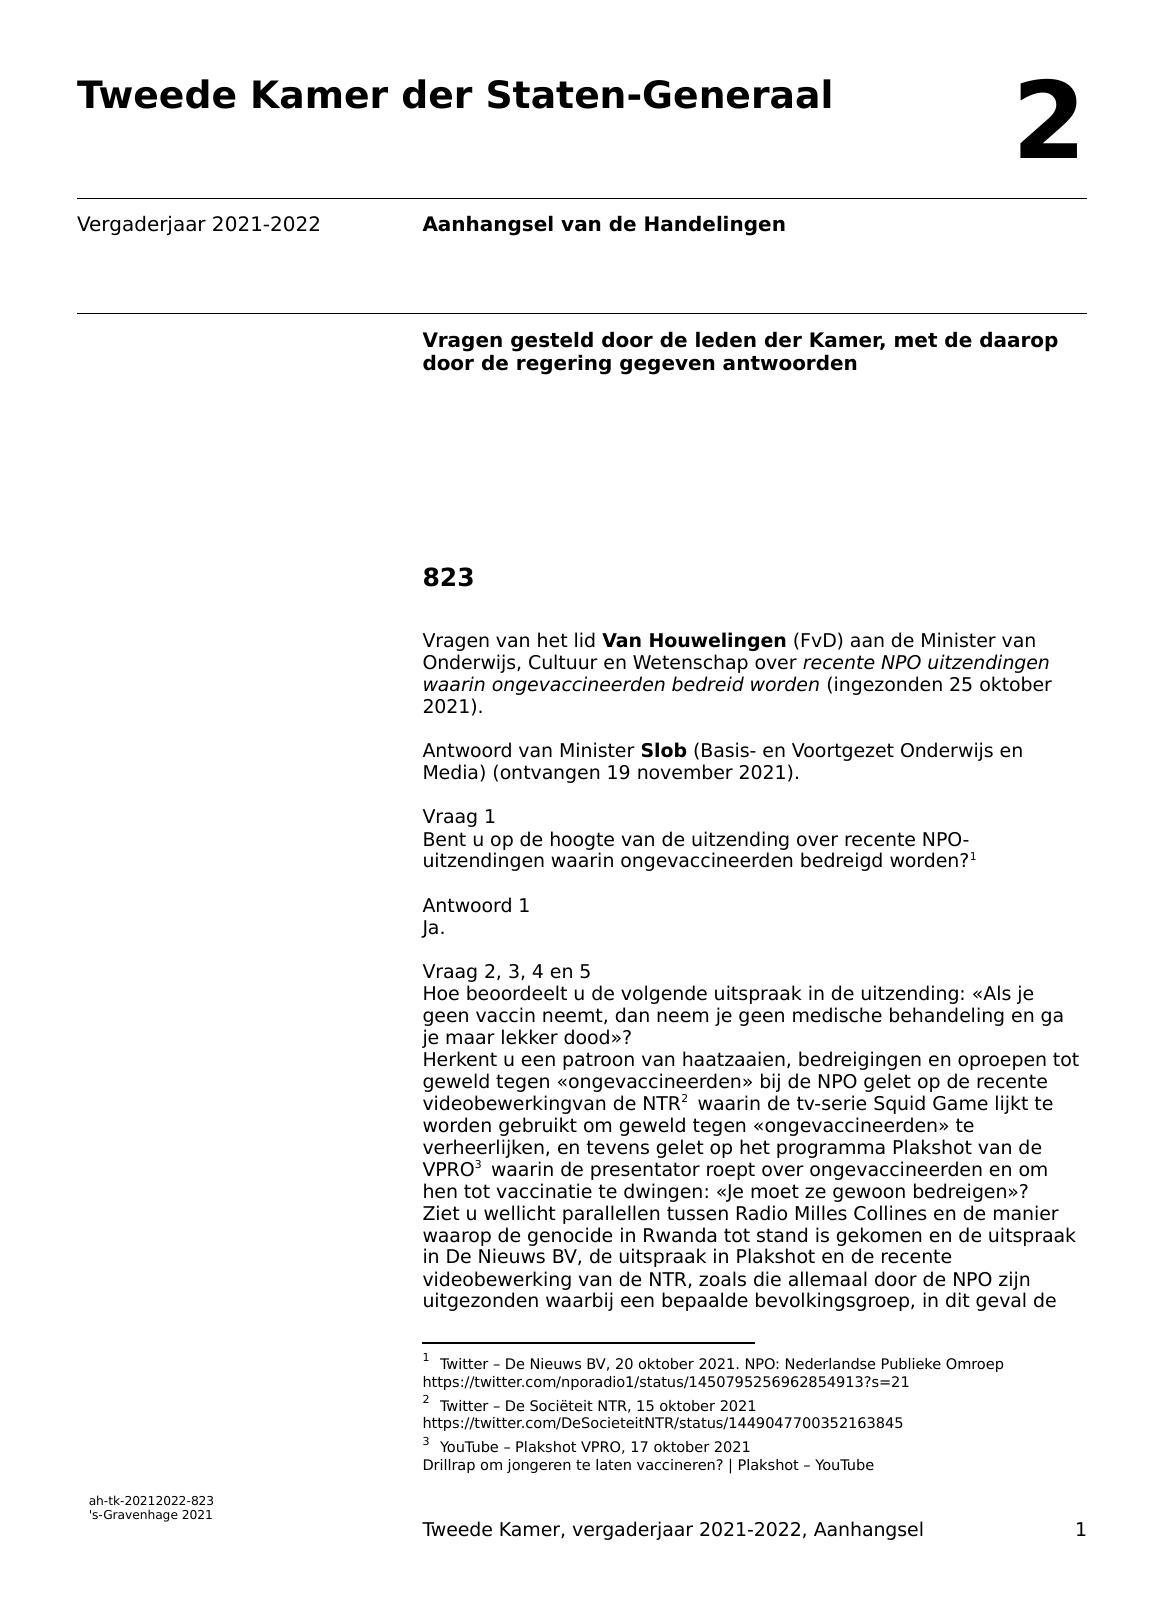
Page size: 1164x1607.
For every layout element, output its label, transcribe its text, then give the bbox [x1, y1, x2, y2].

text YouTube – Plakshot VPRO, 17 oktober 2021 [422, 1435, 1087, 1457]
text 's-Gravenhage 2021 [88, 1508, 323, 1522]
table_cell Vragen gesteld door de leden der Kamer, met de daarop door de regering gegeven antwoorden [422, 314, 1087, 375]
text Twitter – De Sociëteit NTR, 15 oktober 2021 [422, 1393, 1087, 1416]
text Antwoord van Minister Slob (Basis- en Voortgezet Onderwijs en Media) (ontvangen 19 november 2021). [422, 740, 1087, 784]
table_cell Aanhangsel van de Handelingen [422, 199, 1087, 313]
table_cell [77, 314, 422, 375]
text Vragen van het lid Van Houwelingen (FvD) aan de Minister van Onderwijs, Cultuur en Wetenschap over recente NPO uitzendingen waarin ongevaccineerden bedreid worden (ingezonden 25 oktober 2021). [422, 630, 1087, 718]
text Hoe beoordeelt u de volgende uitspraak in de uitzending: «Als je geen vaccin neemt, dan neem je geen medische behandeling en ga je maar lekker dood»? [422, 983, 1087, 1049]
table_header Tweede Kamer der Staten-Generaal [77, 59, 886, 198]
text 823 [422, 563, 1087, 592]
text Drillrap om jongeren te laten vaccineren? | Plakshot – YouTube [422, 1457, 1087, 1474]
text https://twitter.com/DeSocieteitNTR/status/1449047700352163845 [422, 1416, 1087, 1432]
text Herkent u een patroon van haatzaaien, bedreigingen en oproepen tot geweld tegen «ongevaccineerden» bij de NPO gelet op de recente videobewerkingvan de NTR waarin de tv-serie Squid Game lijkt te worden gebruikt om geweld tegen «ongevaccineerden» te verheerlijken, en tevens gelet op het programma Plakshot van de VPRO waarin de presentator roept over ongevaccineerden en om hen tot vaccinatie te dwingen: «Je moet ze gewoon bedreigen»? [422, 1049, 1087, 1202]
text https://twitter.com/nporadio1/status/1450795256962854913?s=21 [422, 1374, 1087, 1391]
text Antwoord 1 [422, 894, 1087, 917]
text Ja. [422, 917, 1087, 938]
table_cell Vergaderjaar 2021-2022 [77, 199, 422, 313]
text Vraag 1 [422, 806, 1087, 828]
text ah-tk-20212022-823 [88, 1494, 323, 1508]
text Twitter – De Nieuws BV, 20 oktober 2021. NPO: Nederlandse Publieke Omroep [422, 1352, 1087, 1374]
text Vraag 2, 3, 4 en 5 [422, 961, 1087, 983]
text Bent u op de hoogte van de uitzending over recente NPO-uitzendingen waarin ongevaccineerden bedreigd worden? [422, 828, 1087, 872]
table_header 2 [886, 59, 1087, 198]
text Ziet u wellicht parallellen tussen Radio Milles Collines en de manier waarop de genocide in Rwanda tot stand is gekomen en de uitspraak in De Nieuws BV, de uitspraak in Plakshot en de recente videobewerking van de NTR, zoals die allemaal door de NPO zijn uitgezonden waarbij een bepaalde bevolkingsgroep, in dit geval de [422, 1202, 1087, 1312]
